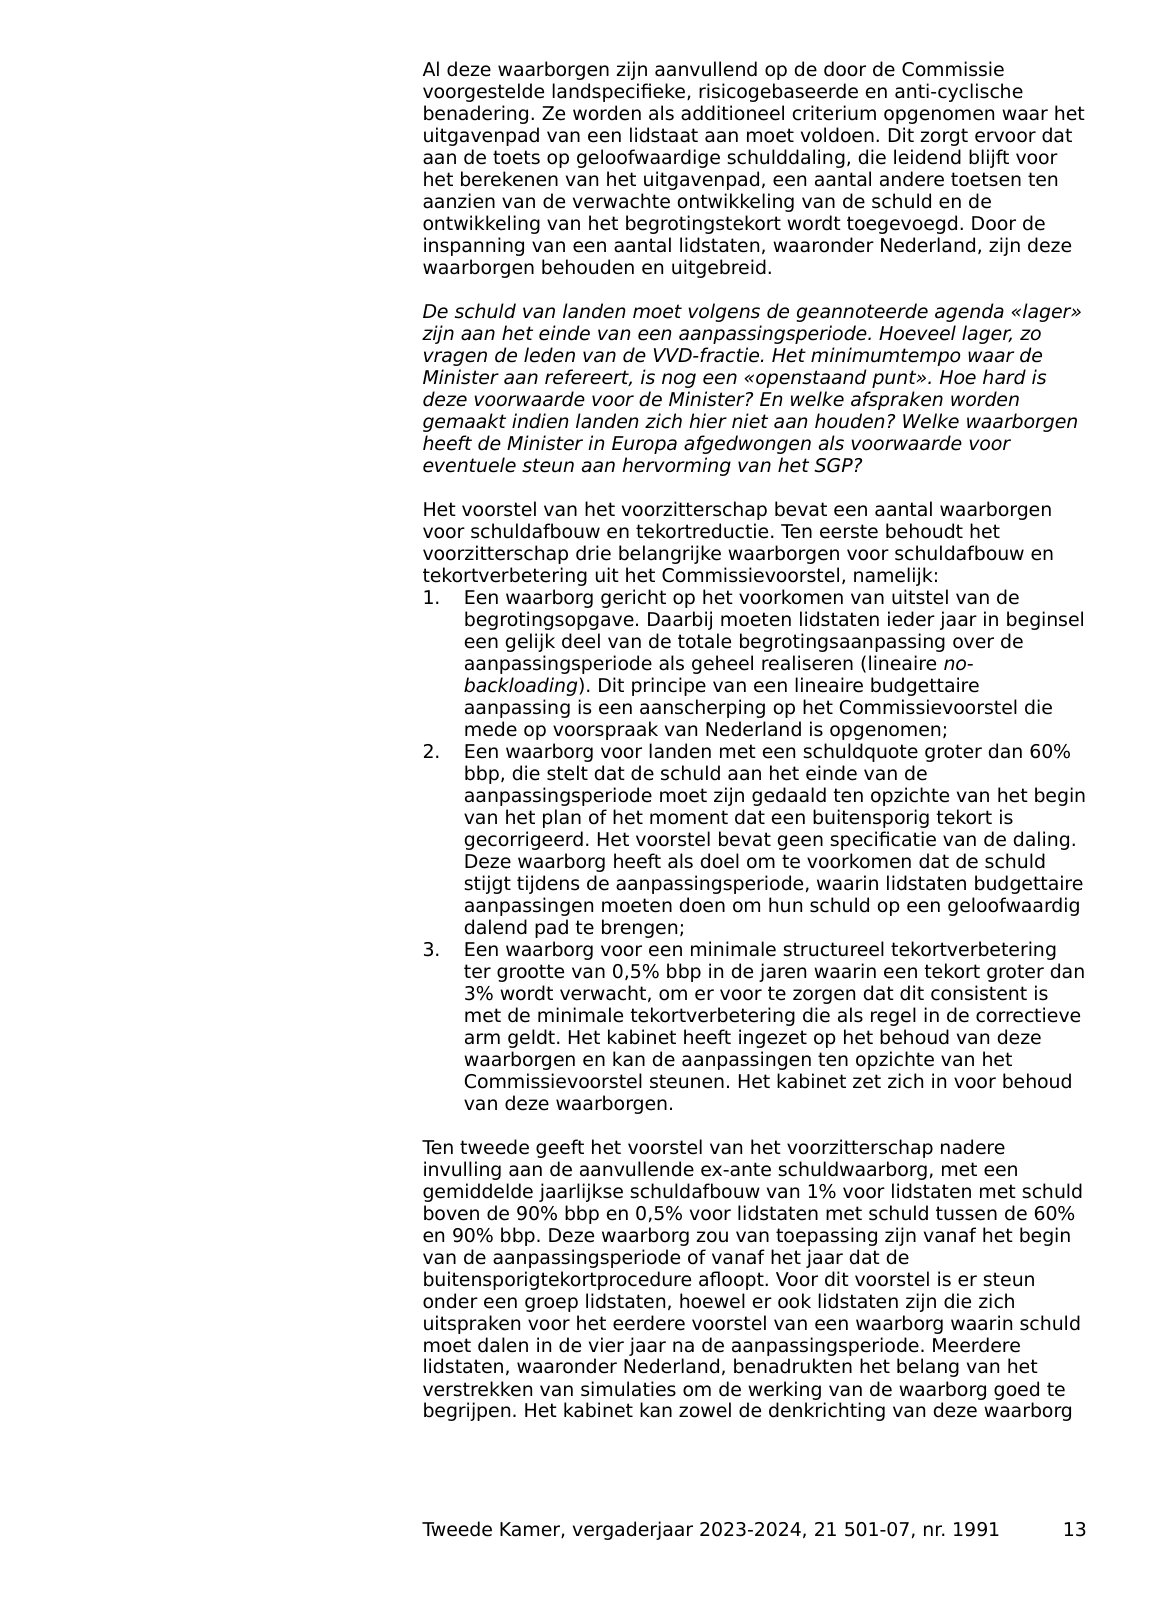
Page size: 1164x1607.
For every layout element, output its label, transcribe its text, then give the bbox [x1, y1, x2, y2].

text 1. Een waarborg gericht op het voorkomen van uitstel van de begrotingsopgave. Daarbij moeten lidstaten ieder jaar in beginsel een gelijk deel van de totale begrotingsaanpassing over de aanpassingsperiode als geheel realiseren (lineaire no-backloading). Dit principe van een lineaire budgettaire aanpassing is een aanscherping op het Commissievoorstel die mede op voorspraak van Nederland is opgenomen; [422, 587, 1087, 741]
text De schuld van landen moet volgens de geannoteerde agenda «lager» zijn aan het einde van een aanpassingsperiode. Hoeveel lager, zo vragen de leden van de VVD-fractie. Het minimumtempo waar de Minister aan refereert, is nog een «openstaand punt». Hoe hard is deze voorwaarde voor de Minister? En welke afspraken worden gemaakt indien landen zich hier niet aan houden? Welke waarborgen heeft de Minister in Europa afgedwongen als voorwaarde voor eventuele steun aan hervorming van het SGP? [422, 301, 1087, 477]
text 3. Een waarborg voor een minimale structureel tekortverbetering ter grootte van 0,5% bbp in de jaren waarin een tekort groter dan 3% wordt verwacht, om er voor te zorgen dat dit consistent is met de minimale tekortverbetering die als regel in de correctieve arm geldt. Het kabinet heeft ingezet op het behoud van deze waarborgen en kan de aanpassingen ten opzichte van het Commissievoorstel steunen. Het kabinet zet zich in voor behoud van deze waarborgen. [422, 939, 1087, 1114]
text Het voorstel van het voorzitterschap bevat een aantal waarborgen voor schuldafbouw en tekortreductie. Ten eerste behoudt het voorzitterschap drie belangrijke waarborgen voor schuldafbouw en tekortverbetering uit het Commissievoorstel, namelijk: [422, 499, 1087, 587]
text Ten tweede geeft het voorstel van het voorzitterschap nadere invulling aan de aanvullende ex-ante schuldwaarborg, met een gemiddelde jaarlijkse schuldafbouw van 1% voor lidstaten met schuld boven de 90% bbp en 0,5% voor lidstaten met schuld tussen de 60% en 90% bbp. Deze waarborg zou van toepassing zijn vanaf het begin van de aanpassingsperiode of vanaf het jaar dat de buitensporigtekortprocedure afloopt. Voor dit voorstel is er steun onder een groep lidstaten, hoewel er ook lidstaten zijn die zich uitspraken voor het eerdere voorstel van een waarborg waarin schuld moet dalen in de vier jaar na de aanpassingsperiode. Meerdere lidstaten, waaronder Nederland, benadrukten het belang van het verstrekken van simulaties om de werking van de waarborg goed te begrijpen. Het kabinet kan zowel de denkrichting van deze waarborg [422, 1137, 1087, 1422]
text Al deze waarborgen zijn aanvullend op de door de Commissie voorgestelde landspecifieke, risicogebaseerde en anti-cyclische benadering. Ze worden als additioneel criterium opgenomen waar het uitgavenpad van een lidstaat aan moet voldoen. Dit zorgt ervoor dat aan de toets op geloofwaardige schulddaling, die leidend blijft voor het berekenen van het uitgavenpad, een aantal andere toetsen ten aanzien van de verwachte ontwikkeling van de schuld en de ontwikkeling van het begrotingstekort wordt toegevoegd. Door de inspanning van een aantal lidstaten, waaronder Nederland, zijn deze waarborgen behouden en uitgebreid. [422, 59, 1087, 279]
text 2. Een waarborg voor landen met een schuldquote groter dan 60% bbp, die stelt dat de schuld aan het einde van de aanpassingsperiode moet zijn gedaald ten opzichte van het begin van het plan of het moment dat een buitensporig tekort is gecorrigeerd. Het voorstel bevat geen specificatie van de daling. Deze waarborg heeft als doel om te voorkomen dat de schuld stijgt tijdens de aanpassingsperiode, waarin lidstaten budgettaire aanpassingen moeten doen om hun schuld op een geloofwaardig dalend pad te brengen; [422, 741, 1087, 939]
